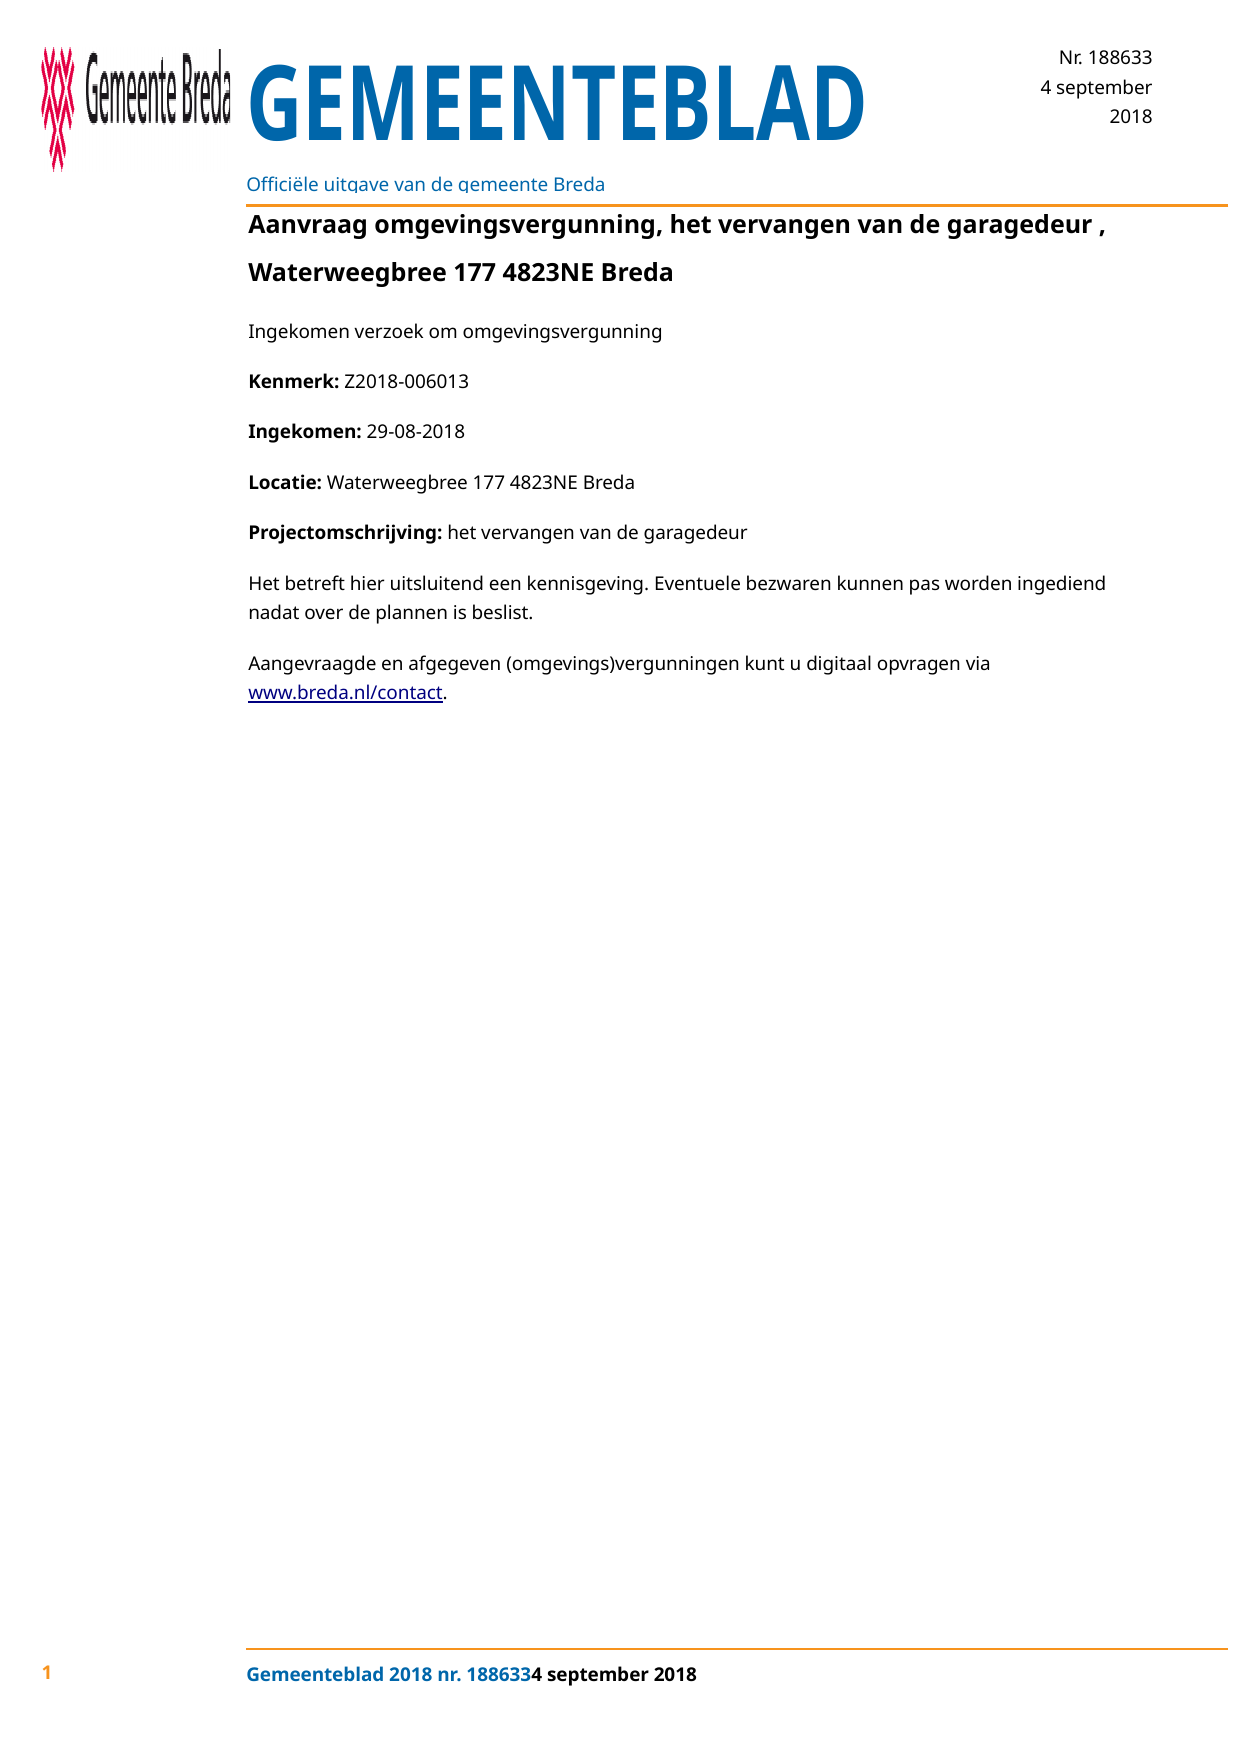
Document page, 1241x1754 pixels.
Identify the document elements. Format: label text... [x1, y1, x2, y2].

picture [41, 47, 231, 172]
text Aangevraagde en afgegeven (omgevings)vergunningen kunt u digitaal opvragen via www.breda.nl/contact. [248, 650, 1152, 705]
text Locatie: Waterweegbree 177 4823NE Breda [248, 469, 1152, 495]
text Ingekomen verzoek om omgevingsvergunning [248, 318, 1152, 344]
text Projectomschrijving: het vervangen van de garagedeur [248, 519, 1152, 545]
text Het betreft hier uitsluitend een kennisgeving. Eventuele bezwaren kunnen pas worden ingediend nadat over de plannen is beslist. [248, 570, 1152, 625]
text Kenmerk: Z2018-006013 [248, 368, 1152, 394]
text Ingekomen: 29-08-2018 [248, 419, 1152, 444]
text Aanvraag omgevingsvergunning, het vervangen van de garagedeur , Waterweegbree 177 4823NE Breda [248, 207, 1152, 288]
